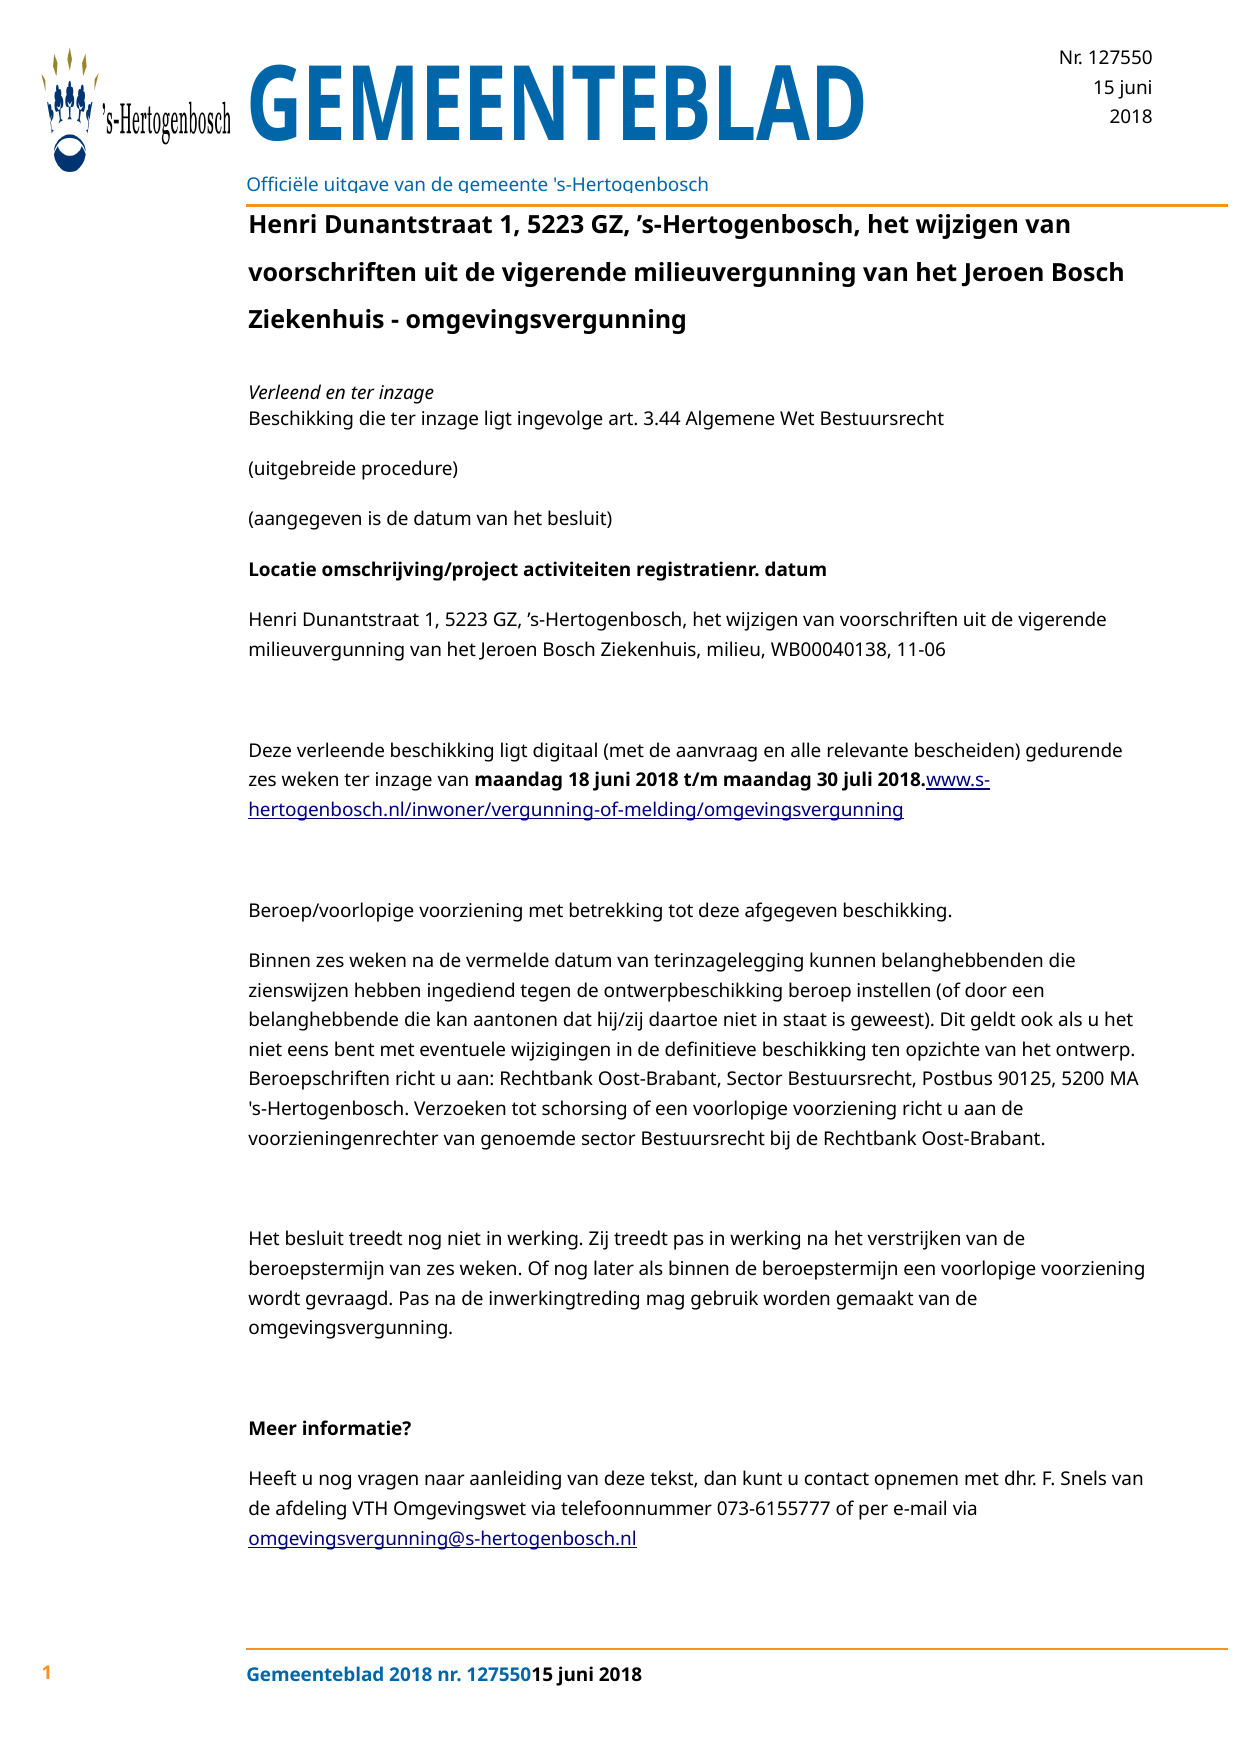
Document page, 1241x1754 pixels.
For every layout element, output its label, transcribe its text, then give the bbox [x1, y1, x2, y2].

text Locatie omschrijving/project activiteiten registratienr. datum [248, 556, 1152, 582]
text Henri Dunantstraat 1, 5223 GZ, ’s-Hertogenbosch, het wijzigen van voorschriften uit de vigerende milieuvergunning van het Jeroen Bosch Ziekenhuis - omgevingsvergunning [248, 207, 1152, 336]
text Binnen zes weken na de vermelde datum van terinzagelegging kunnen belanghebbenden die zienswijzen hebben ingediend tegen de ontwerpbeschikking beroep instellen (of door een belanghebbende die kan aantonen dat hij/zij daartoe niet in staat is geweest). Dit geldt ook als u het niet eens bent met eventuele wijzigingen in de definitieve beschikking ten opzichte van het ontwerp. Beroepschriften richt u aan: Rechtbank Oost-Brabant, Sector Bestuursrecht, Postbus 90125, 5200 MA 's-Hertogenbosch. Verzoeken tot schorsing of een voorlopige voorziening richt u aan de voorzieningenrechter van genoemde sector Bestuursrecht bij de Rechtbank Oost-Brabant. [248, 947, 1152, 1151]
text Beroep/voorlopige voorziening met betrekking tot deze afgegeven beschikking. [248, 897, 1152, 923]
text Deze verleende beschikking ligt digitaal (met de aanvraag en alle relevante bescheiden) gedurende zes weken ter inzage van maandag 18 juni 2018 t/m maandag 30 juli 2018.www.s-hertogenbosch.nl/inwoner/vergunning-of-melding/omgevingsvergunning [248, 737, 1152, 822]
picture [41, 47, 231, 172]
text Beschikking die ter inzage ligt ingevolge art. 3.44 Algemene Wet Bestuursrecht [248, 405, 1152, 431]
text Het besluit treedt nog niet in werking. Zij treedt pas in werking na het verstrijken van de beroepstermijn van zes weken. Of nog later als binnen de beroepstermijn een voorlopige voorziening wordt gevraagd. Pas na de inwerkingtreding mag gebruik worden gemaakt van de omgevingsvergunning. [248, 1226, 1152, 1340]
text Meer informatie? [248, 1415, 1152, 1441]
text Verleend en ter inzage [248, 379, 1152, 405]
text Henri Dunantstraat 1, 5223 GZ, ’s-Hertogenbosch, het wijzigen van voorschriften uit de vigerende milieuvergunning van het Jeroen Bosch Ziekenhuis, milieu, WB00040138, 11-06 [248, 606, 1152, 662]
text Heeft u nog vragen naar aanleiding van deze tekst, dan kunt u contact opnemen met dhr. F. Snels van de afdeling VTH Omgevingswet via telefoonnummer 073-6155777 of per e-mail via omgevingsvergunning@s-hertogenbosch.nl [248, 1466, 1152, 1551]
text (aangegeven is de datum van het besluit) [248, 506, 1152, 531]
text (uitgebreide procedure) [248, 455, 1152, 481]
